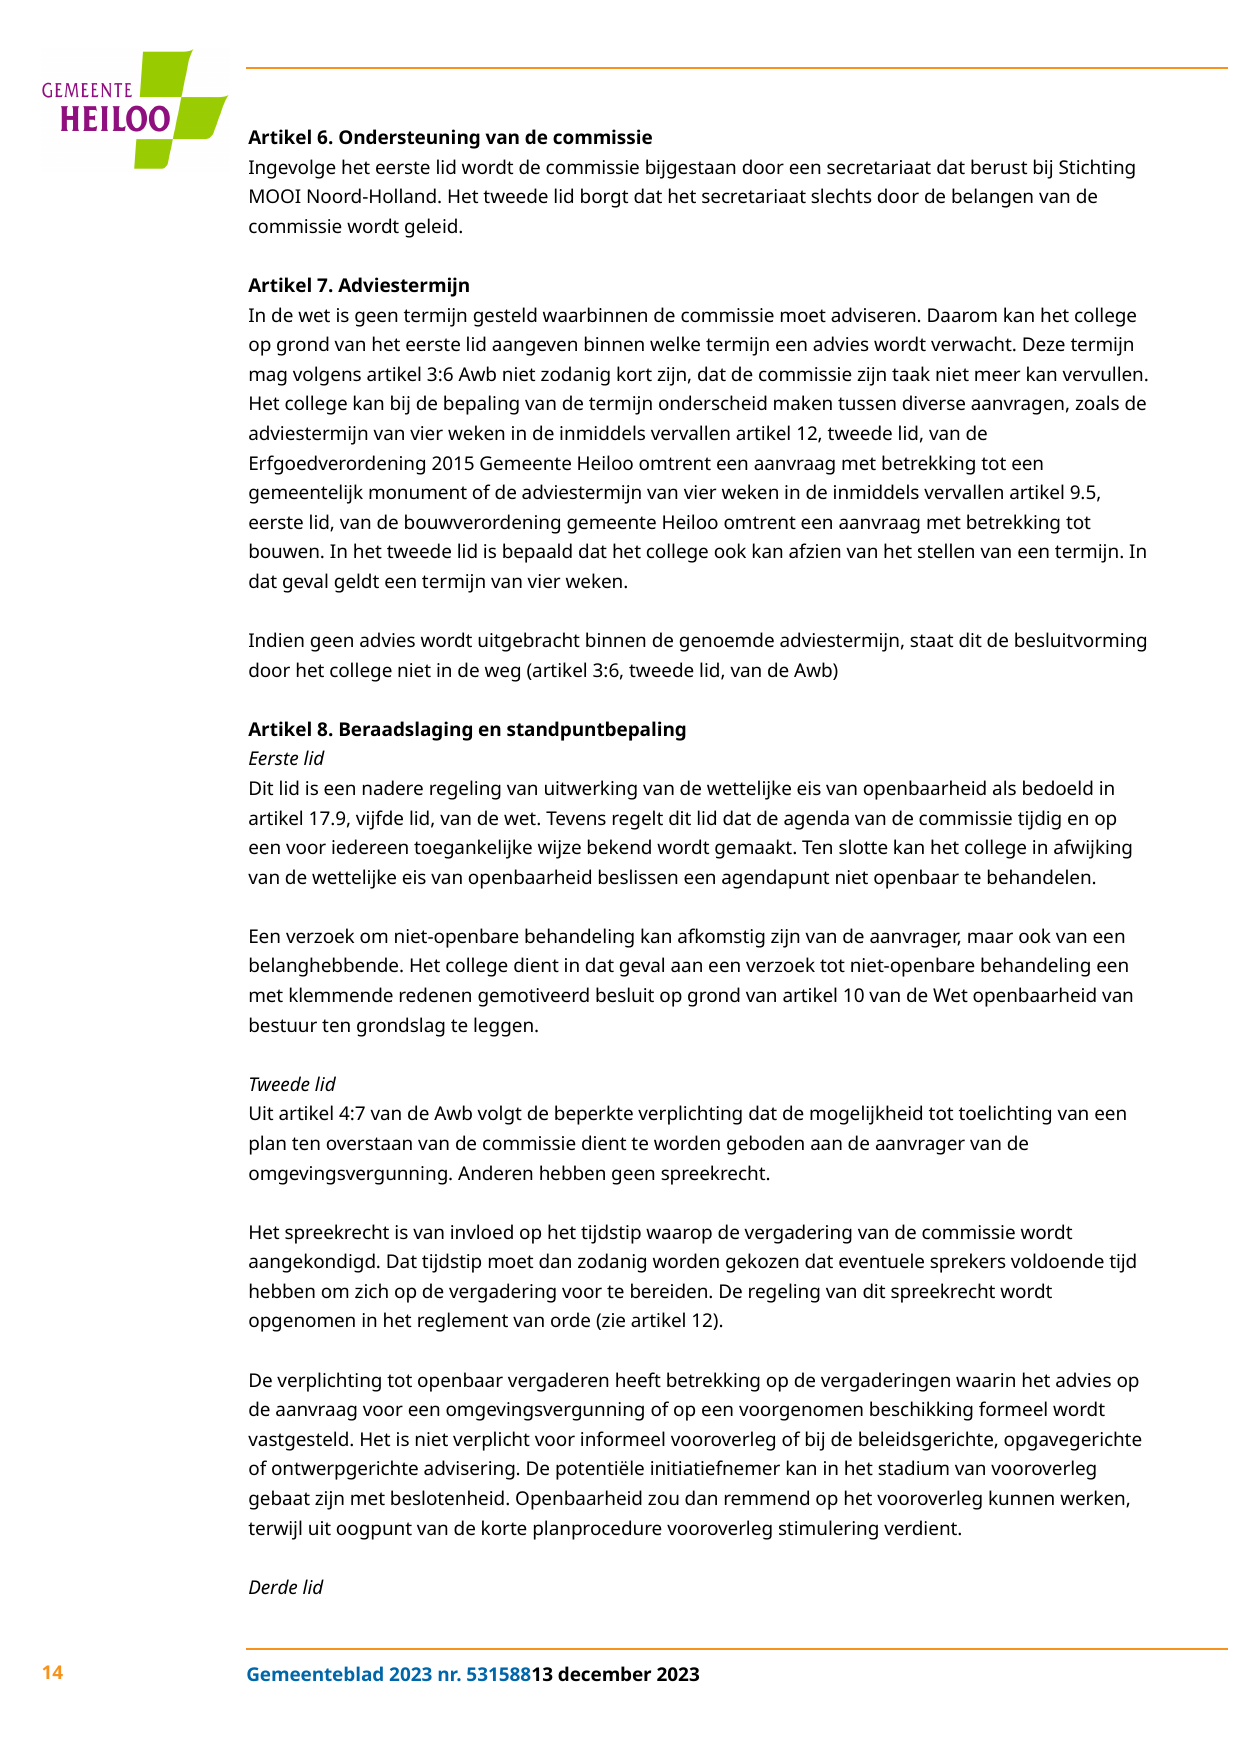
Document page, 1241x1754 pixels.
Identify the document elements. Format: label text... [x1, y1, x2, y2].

text Een verzoek om niet-openbare behandeling kan afkomstig zijn van de aanvrager, maar ook van een belanghebbende. Het college dient in dat geval aan een verzoek tot niet-openbare behandeling een met klemmende redenen gemotiveerd besluit op grond van artikel 10 van de Wet openbaarheid van bestuur ten grondslag te leggen. [248, 923, 1152, 1038]
text Dit lid is een nadere regeling van uitwerking van de wettelijke eis van openbaarheid als bedoeld in artikel 17.9, vijfde lid, van de wet. Tevens regelt dit lid dat de agenda van de commissie tijdig en op een voor iedereen toegankelijke wijze bekend wordt gemaakt. Ten slotte kan het college in afwijking van de wettelijke eis van openbaarheid beslissen een agendapunt niet openbaar te behandelen. [248, 775, 1152, 890]
text In de wet is geen termijn gesteld waarbinnen de commissie moet adviseren. Daarom kan het college op grond van het eerste lid aangeven binnen welke termijn een advies wordt verwacht. Deze termijn mag volgens artikel 3:6 Awb niet zodanig kort zijn, dat de commissie zijn taak niet meer kan vervullen. Het college kan bij de bepaling van de termijn onderscheid maken tussen diverse aanvragen, zoals de adviestermijn van vier weken in de inmiddels vervallen artikel 12, tweede lid, van de Erfgoedverordening 2015 Gemeente Heiloo omtrent een aanvraag met betrekking tot een gemeentelijk monument of de adviestermijn van vier weken in de inmiddels vervallen artikel 9.5, eerste lid, van de bouwverordening gemeente Heiloo omtrent een aanvraag met betrekking tot bouwen. In het tweede lid is bepaald dat het college ook kan afzien van het stellen van een termijn. In dat geval geldt een termijn van vier weken. [248, 302, 1152, 594]
text Artikel 7. Adviestermijn [248, 272, 1152, 298]
text Artikel 6. Ondersteuning van de commissie [248, 124, 1152, 150]
text Ingevolge het eerste lid wordt de commissie bijgestaan door een secretariaat dat berust bij Stichting MOOI Noord-Holland. Het tweede lid borgt dat het secretariaat slechts door de belangen van de commissie wordt geleid. [248, 154, 1152, 239]
text Eerste lid [248, 746, 1152, 771]
text De verplichting tot openbaar vergaderen heeft betrekking op de vergaderingen waarin het advies op de aanvraag voor een omgevingsvergunning of op een voorgenomen beschikking formeel wordt vastgesteld. Het is niet verplicht voor informeel vooroverleg of bij de beleidsgerichte, opgavegerichte of ontwerpgerichte advisering. De potentiële initiatiefnemer kan in het stadium van vooroverleg gebaat zijn met beslotenheid. Openbaarheid zou dan remmend op het vooroverleg kunnen werken, terwijl uit oogpunt van de korte planprocedure vooroverleg stimulering verdient. [248, 1367, 1152, 1541]
text Tweede lid [248, 1071, 1152, 1097]
text Het spreekrecht is van invloed op het tijdstip waarop de vergadering van de commissie wordt aangekondigd. Dat tijdstip moet dan zodanig worden gekozen dat eventuele sprekers voldoende tijd hebben om zich op de vergadering voor te bereiden. De regeling van dit spreekrecht wordt opgenomen in het reglement van orde (zie artikel 12). [248, 1219, 1152, 1333]
text Derde lid [248, 1574, 1152, 1600]
text Artikel 8. Beraadslaging en standpuntbepaling [248, 716, 1152, 742]
picture [41, 47, 231, 172]
text Indien geen advies wordt uitgebracht binnen de genoemde adviestermijn, staat dit de besluitvorming door het college niet in de weg (artikel 3:6, tweede lid, van de Awb) [248, 627, 1152, 683]
text Uit artikel 4:7 van de Awb volgt de beperkte verplichting dat de mogelijkheid tot toelichting van een plan ten overstaan van de commissie dient te worden geboden aan de aanvrager van de omgevingsvergunning. Anderen hebben geen spreekrecht. [248, 1101, 1152, 1186]
